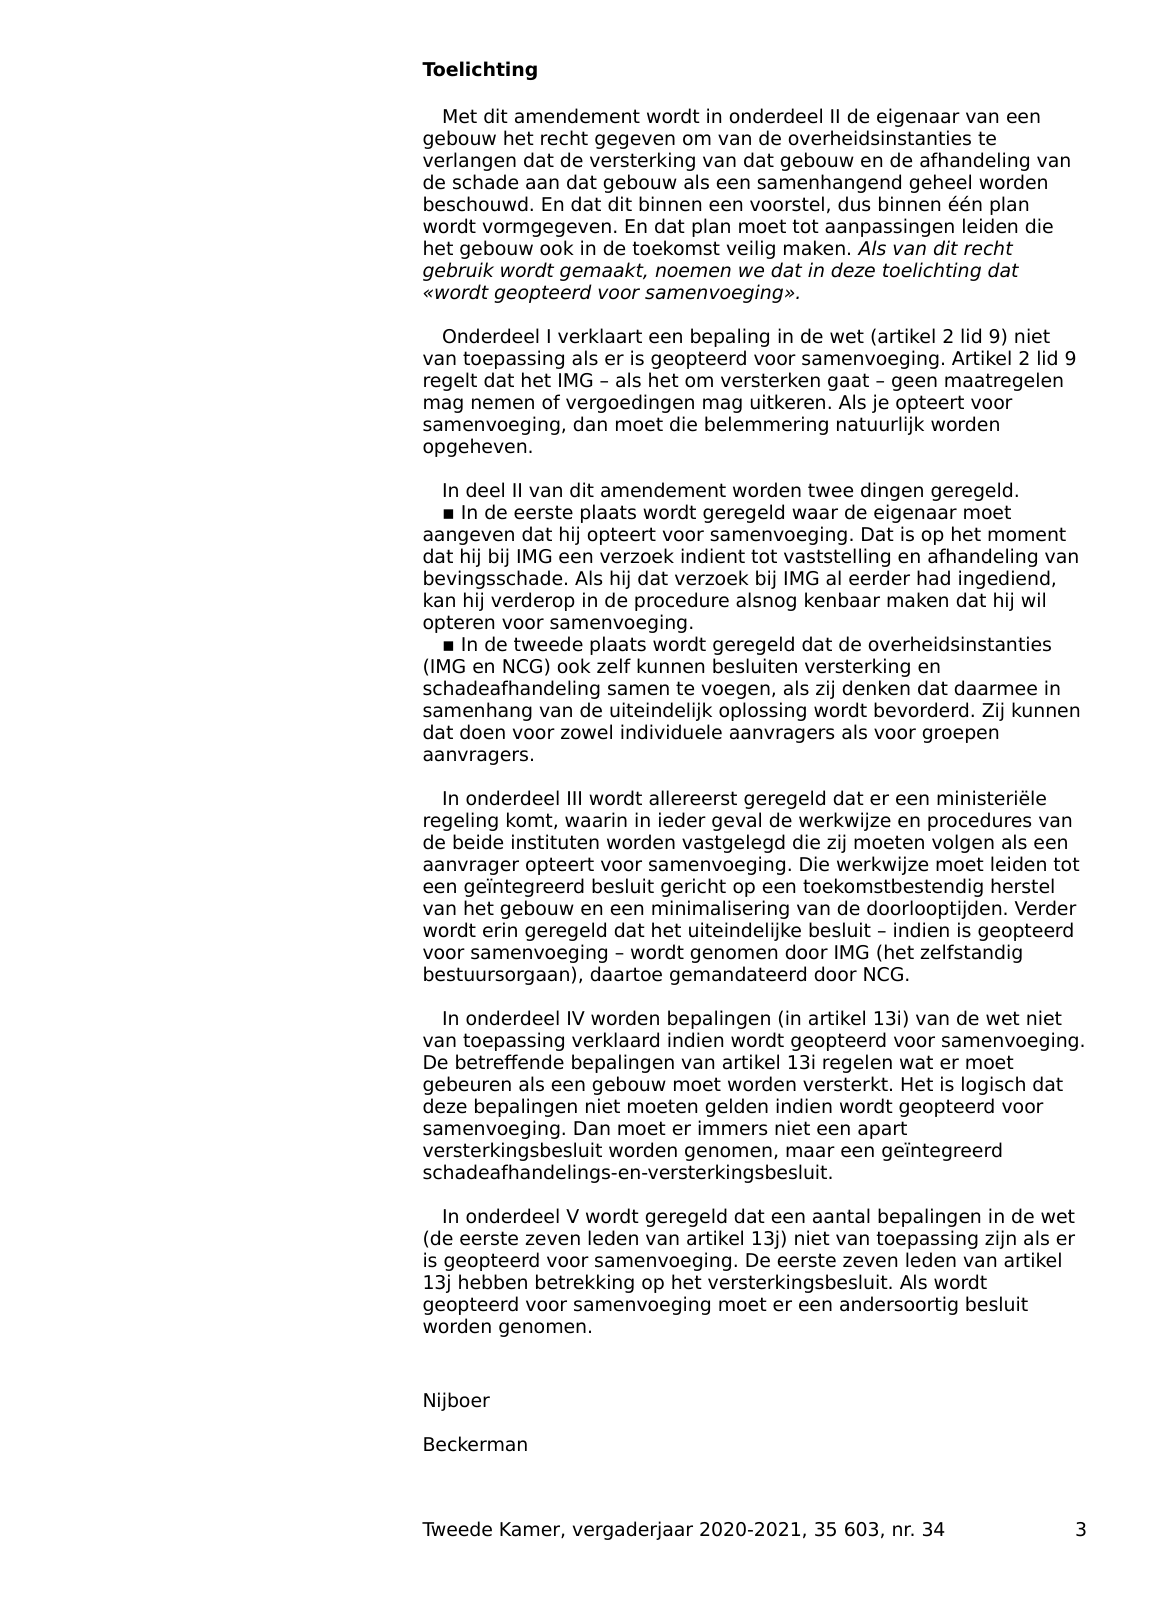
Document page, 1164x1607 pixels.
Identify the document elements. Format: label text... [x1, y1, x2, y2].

text ▪ In de tweede plaats wordt geregeld dat de overheidsinstanties (IMG en NCG) ook zelf kunnen besluiten versterking en schadeafhandeling samen te voegen, als zij denken dat daarmee in samenhang van de uiteindelijk oplossing wordt bevorderd. Zij kunnen dat doen voor zowel individuele aanvragers als voor groepen aanvragers. [422, 634, 1087, 766]
text Nijboer Beckerman [422, 1368, 1087, 1456]
text Met dit amendement wordt in onderdeel II de eigenaar van een gebouw het recht gegeven om van de overheidsinstanties te verlangen dat de versterking van dat gebouw en de afhandeling van de schade aan dat gebouw als een samenhangend geheel worden beschouwd. En dat dit binnen een voorstel, dus binnen één plan wordt vormgegeven. En dat plan moet tot aanpassingen leiden die het gebouw ook in de toekomst veilig maken. Als van dit recht gebruik wordt gemaakt, noemen we dat in deze toelichting dat «wordt geopteerd voor samenvoeging». [422, 106, 1087, 304]
text ▪ In de eerste plaats wordt geregeld waar de eigenaar moet aangeven dat hij opteert voor samenvoeging. Dat is op het moment dat hij bij IMG een verzoek indient tot vaststelling en afhandeling van bevingsschade. Als hij dat verzoek bij IMG al eerder had ingediend, kan hij verderop in de procedure alsnog kenbaar maken dat hij wil opteren voor samenvoeging. [422, 502, 1087, 634]
text In onderdeel IV worden bepalingen (in artikel 13i) van de wet niet van toepassing verklaard indien wordt geopteerd voor samenvoeging. De betreffende bepalingen van artikel 13i regelen wat er moet gebeuren als een gebouw moet worden versterkt. Het is logisch dat deze bepalingen niet moeten gelden indien wordt geopteerd voor samenvoeging. Dan moet er immers niet een apart versterkingsbesluit worden genomen, maar een geïntegreerd schadeafhandelings-en-versterkingsbesluit. [422, 1008, 1087, 1184]
text In onderdeel III wordt allereerst geregeld dat er een ministeriële regeling komt, waarin in ieder geval de werkwijze en procedures van de beide instituten worden vastgelegd die zij moeten volgen als een aanvrager opteert voor samenvoeging. Die werkwijze moet leiden tot een geïntegreerd besluit gericht op een toekomstbestendig herstel van het gebouw en een minimalisering van de doorlooptijden. Verder wordt erin geregeld dat het uiteindelijke besluit – indien is geopteerd voor samenvoeging – wordt genomen door IMG (het zelfstandig bestuursorgaan), daartoe gemandateerd door NCG. [422, 788, 1087, 986]
text In deel II van dit amendement worden twee dingen geregeld. [422, 480, 1087, 502]
text In onderdeel V wordt geregeld dat een aantal bepalingen in de wet (de eerste zeven leden van artikel 13j) niet van toepassing zijn als er is geopteerd voor samenvoeging. De eerste zeven leden van artikel 13j hebben betrekking op het versterkingsbesluit. Als wordt geopteerd voor samenvoeging moet er een andersoortig besluit worden genomen. [422, 1206, 1087, 1338]
subtitle Toelichting [422, 59, 1087, 81]
text Onderdeel I verklaart een bepaling in de wet (artikel 2 lid 9) niet van toepassing als er is geopteerd voor samenvoeging. Artikel 2 lid 9 regelt dat het IMG – als het om versterken gaat – geen maatregelen mag nemen of vergoedingen mag uitkeren. Als je opteert voor samenvoeging, dan moet die belemmering natuurlijk worden opgeheven. [422, 326, 1087, 458]
